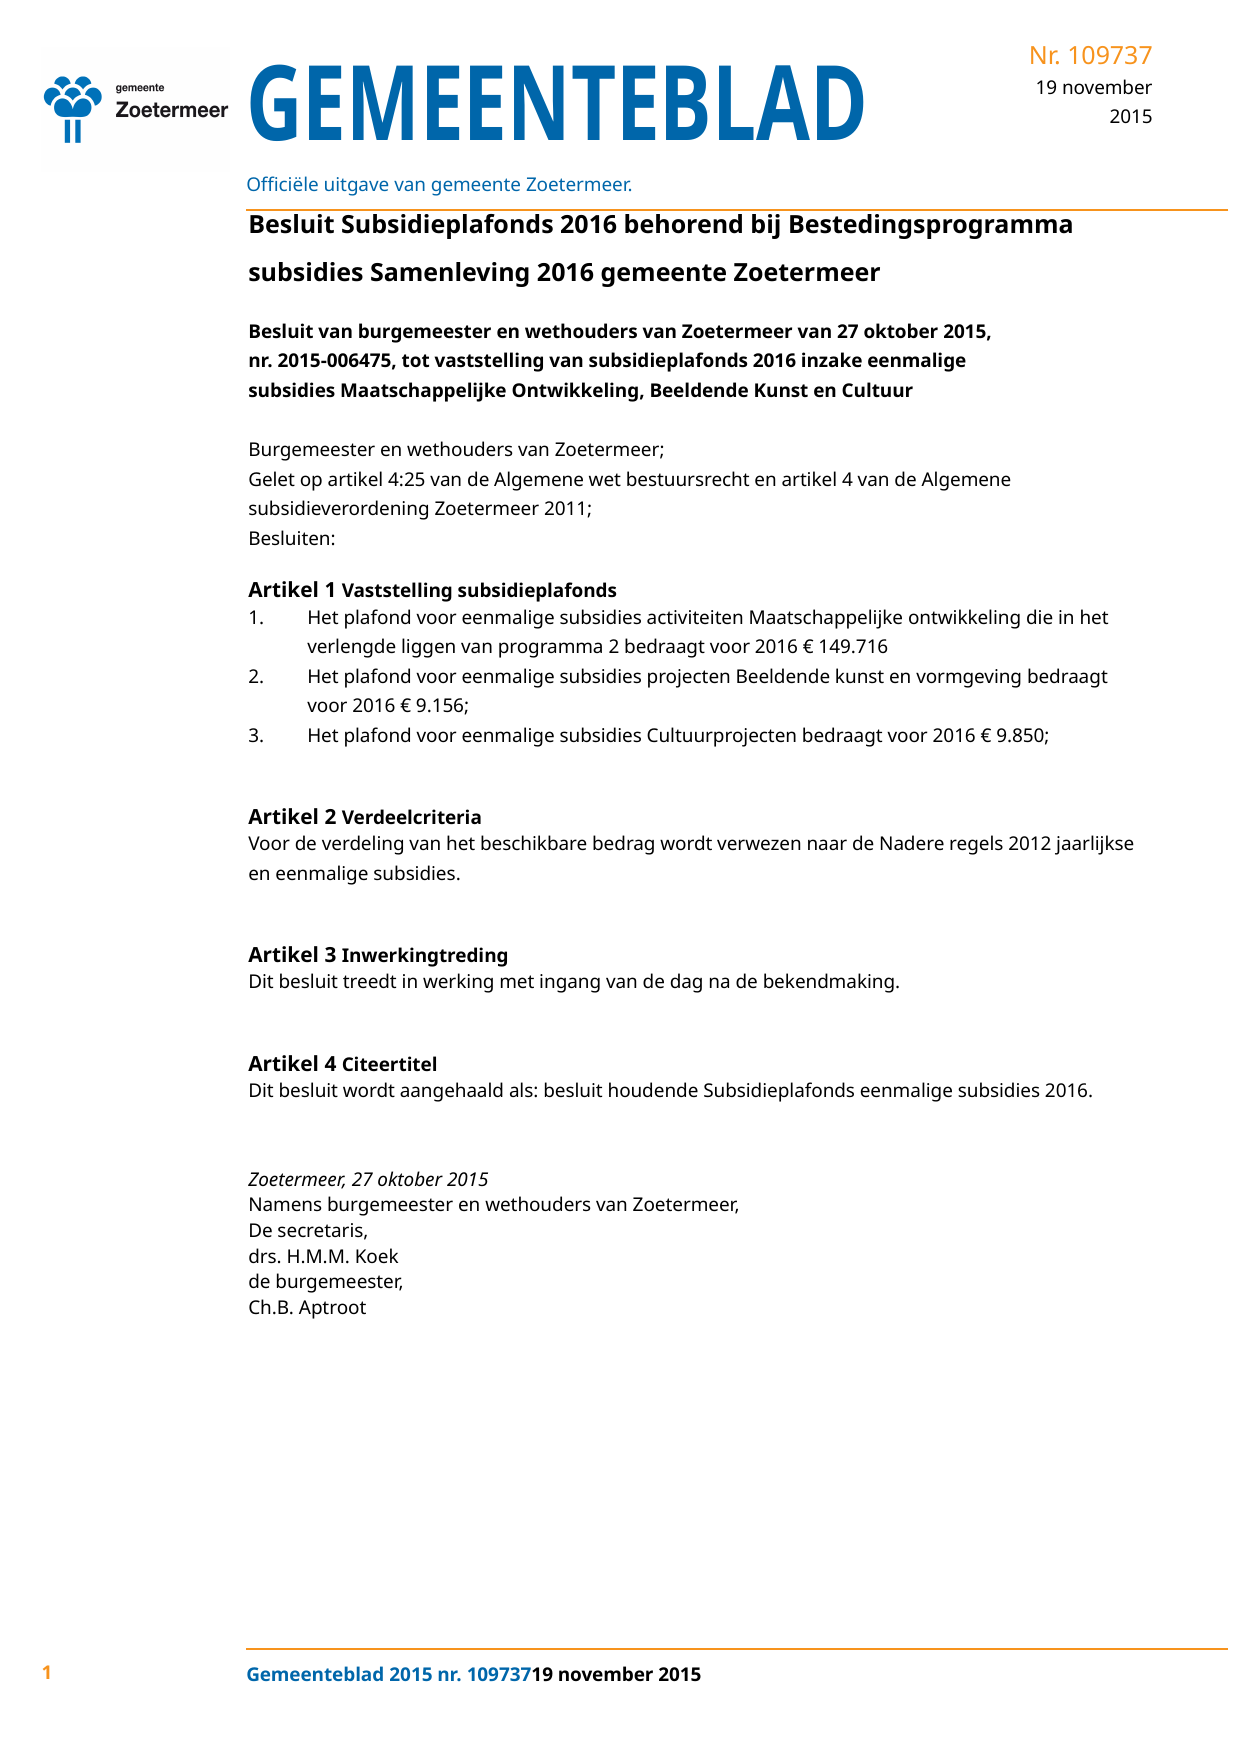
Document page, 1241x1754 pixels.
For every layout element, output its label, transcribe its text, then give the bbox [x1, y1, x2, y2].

text De secretaris, [248, 1217, 1152, 1243]
text Artikel 3 Inwerkingtreding [248, 940, 1152, 969]
text Namens burgemeester en wethouders van Zoetermeer, [248, 1192, 1152, 1217]
text Artikel 2 Verdeelcriteria [248, 802, 1152, 831]
list Het plafond voor eenmalige subsidies Cultuurprojecten bedraagt voor 2016 € 9.850; [248, 722, 1152, 748]
text Zoetermeer, 27 oktober 2015 [248, 1166, 1152, 1192]
text de burgemeester, [248, 1269, 1152, 1294]
text drs. H.M.M. Koek [248, 1243, 1152, 1269]
text Gelet op artikel 4:25 van de Algemene wet bestuursrecht en artikel 4 van de Algemene [248, 466, 1152, 492]
text Voor de verdeling van het beschikbare bedrag wordt verwezen naar de Nadere regels 2012 jaarlijkse en eenmalige subsidies. [248, 831, 1152, 886]
list Het plafond voor eenmalige subsidies projecten Beeldende kunst en vormgeving bedraagt voor 2016 € 9.156; [248, 663, 1152, 718]
text subsidieverordening Zoetermeer 2011; [248, 495, 1152, 521]
text Besluiten: [248, 525, 1152, 551]
list Het plafond voor eenmalige subsidies activiteiten Maatschappelijke ontwikkeling die in het verlengde liggen van programma 2 bedraagt voor 2016 € 149.716 [248, 604, 1152, 659]
text subsidies Maatschappelijke Ontwikkeling, Beeldende Kunst en Cultuur [248, 377, 1152, 403]
text Artikel 4 Citeertitel [248, 1049, 1152, 1077]
text Burgemeester en wethouders van Zoetermeer; [248, 436, 1152, 462]
text Artikel 1 Vaststelling subsidieplafonds [248, 575, 1152, 604]
text Dit besluit wordt aangehaald als: besluit houdende Subsidieplafonds eenmalige subsidies 2016. [248, 1077, 1152, 1103]
text Ch.B. Aptroot [248, 1294, 1152, 1320]
picture [41, 47, 231, 172]
text Dit besluit treedt in werking met ingang van de dag na de bekendmaking. [248, 969, 1152, 994]
text Besluit van burgemeester en wethouders van Zoetermeer van 27 oktober 2015, [248, 318, 1152, 344]
text nr. 2015-006475, tot vaststelling van subsidieplafonds 2016 inzake eenmalige [248, 347, 1152, 373]
text Besluit Subsidieplafonds 2016 behorend bij Bestedingsprogramma subsidies Samenleving 2016 gemeente Zoetermeer [248, 211, 1152, 288]
